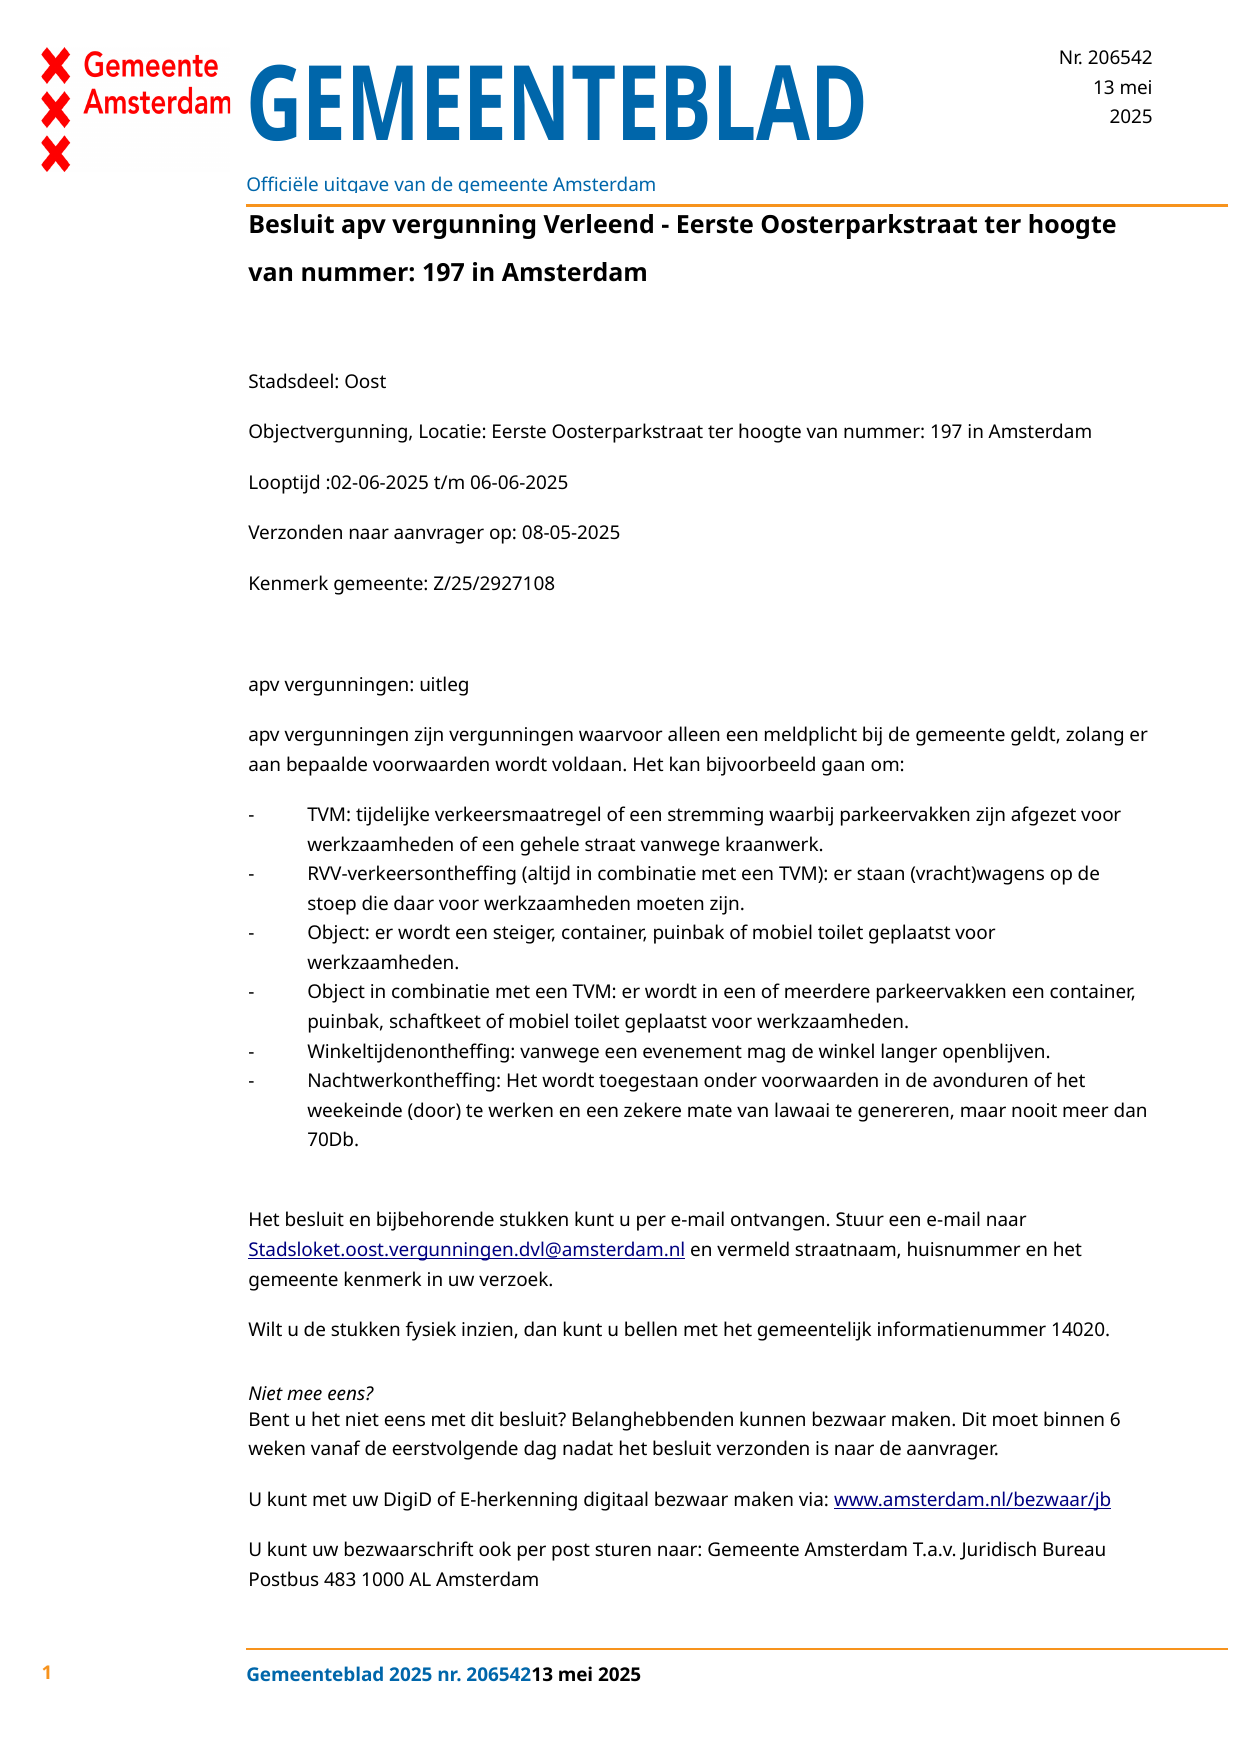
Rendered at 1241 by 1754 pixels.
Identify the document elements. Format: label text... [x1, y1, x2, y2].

text Verzonden naar aanvrager op: 08-05-2025 [248, 519, 1152, 545]
text U kunt uw bezwaarschrift ook per post sturen naar: Gemeente Amsterdam T.a.v. Juridisch Bureau Postbus 483 1000 AL Amsterdam [248, 1536, 1152, 1592]
text Looptijd :02-06-2025 t/m 06-06-2025 [248, 469, 1152, 495]
text U kunt met uw DigiD of E-herkenning digitaal bezwaar maken via: www.amsterdam.nl/bezwaar/jb [248, 1486, 1152, 1512]
text Objectvergunning, Locatie: Eerste Oosterparkstraat ter hoogte van nummer: 197 in Amsterdam [248, 419, 1152, 444]
text apv vergunningen zijn vergunningen waarvoor alleen een meldplicht bij de gemeente geldt, zolang er aan bepaalde voorwaarden wordt voldaan. Het kan bijvoorbeeld gaan om: [248, 721, 1152, 777]
text apv vergunningen: uitleg [248, 671, 1152, 697]
text Stadsdeel: Oost [248, 368, 1152, 394]
picture [41, 47, 231, 172]
text Niet mee eens? [248, 1380, 1152, 1406]
list TVM: tijdelijke verkeersmaatregel of een stremming waarbij parkeervakken zijn afgezet voor werkzaamheden of een gehele straat vanwege kraanwerk. [248, 801, 1152, 857]
text Kenmerk gemeente: Z/25/2927108 [248, 570, 1152, 596]
list RVV-verkeersontheffing (altijd in combinatie met een TVM): er staan (vracht)wagens op de stoep die daar voor werkzaamheden moeten zijn. [248, 860, 1152, 916]
text Wilt u de stukken fysiek inzien, dan kunt u bellen met het gemeentelijk informatienummer 14020. [248, 1316, 1152, 1342]
list Object: er wordt een steiger, container, puinbak of mobiel toilet geplaatst voor werkzaamheden. [248, 919, 1152, 975]
list Object in combinatie met een TVM: er wordt in een of meerdere parkeervakken een container, puinbak, schaftkeet of mobiel toilet geplaatst voor werkzaamheden. [248, 979, 1152, 1034]
text Het besluit en bijbehorende stukken kunt u per e-mail ontvangen. Stuur een e-mail naar Stadsloket.oost.vergunningen.dvl@amsterdam.nl en vermeld straatnaam, huisnummer en het gemeente kenmerk in uw verzoek. [248, 1207, 1152, 1292]
list Nachtwerkontheffing: Het wordt toegestaan onder voorwaarden in de avonduren of het weekeinde (door) te werken en een zekere mate van lawaai te genereren, maar nooit meer dan 70Db. [248, 1067, 1152, 1152]
list Winkeltijdenontheffing: vanwege een evenement mag de winkel langer openblijven. [248, 1038, 1152, 1064]
text Besluit apv vergunning Verleend - Eerste Oosterparkstraat ter hoogte van nummer: 197 in Amsterdam [248, 207, 1152, 288]
text Bent u het niet eens met dit besluit? Belanghebbenden kunnen bezwaar maken. Dit moet binnen 6 weken vanaf de eerstvolgende dag nadat het besluit verzonden is naar de aanvrager. [248, 1406, 1152, 1461]
